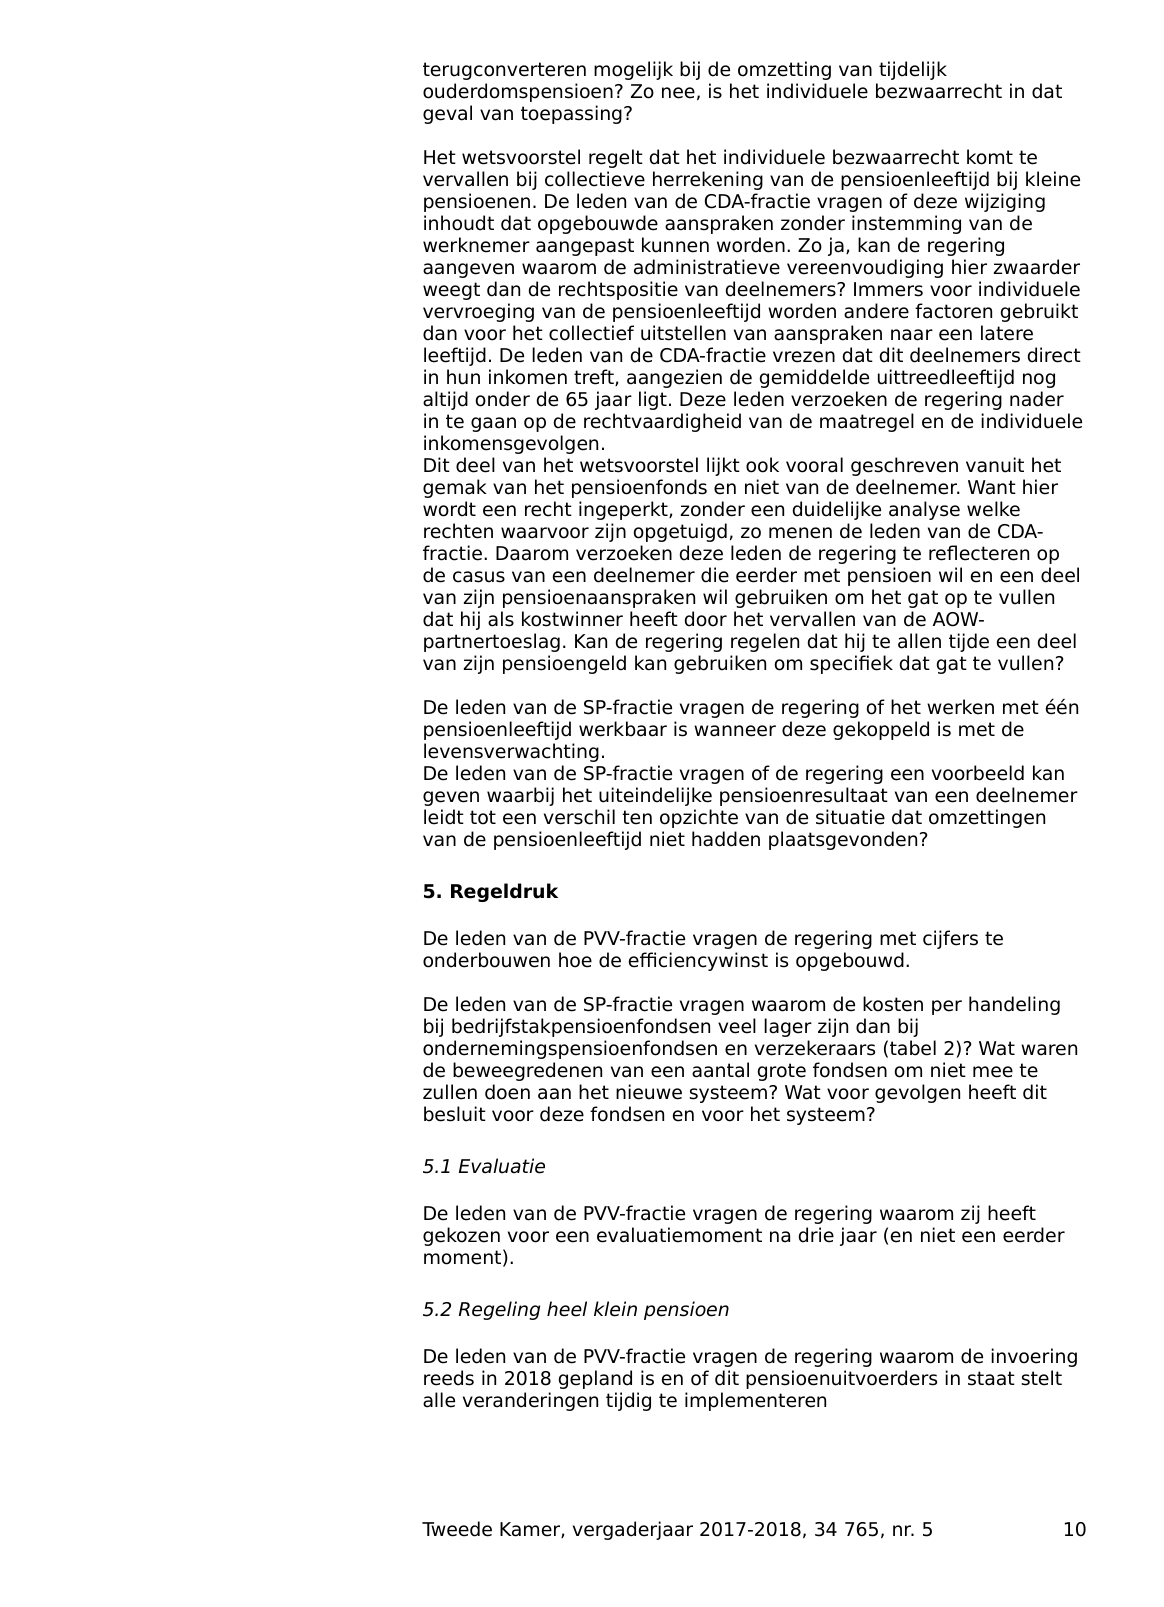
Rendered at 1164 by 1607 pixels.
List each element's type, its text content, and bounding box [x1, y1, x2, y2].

text De leden van de PVV-fractie vragen de regering met cijfers te onderbouwen hoe de efficiencywinst is opgebouwd. [422, 928, 1087, 972]
subtitle 5.2 Regeling heel klein pensioen [422, 1299, 1087, 1321]
text De leden van de PVV-fractie vragen de regering waarom zij heeft gekozen voor een evaluatiemoment na drie jaar (en niet een eerder moment). [422, 1203, 1087, 1269]
subtitle 5. Regeldruk [422, 881, 1087, 903]
text terugconverteren mogelijk bij de omzetting van tijdelijk ouderdomspensioen? Zo nee, is het individuele bezwaarrecht in dat geval van toepassing? [422, 59, 1087, 125]
text De leden van de SP-fractie vragen waarom de kosten per handeling bij bedrijfstakpensioenfondsen veel lager zijn dan bij ondernemingspensioenfondsen en verzekeraars (tabel 2)? Wat waren de beweegredenen van een aantal grote fondsen om niet mee te zullen doen aan het nieuwe systeem? Wat voor gevolgen heeft dit besluit voor deze fondsen en voor het systeem? [422, 994, 1087, 1126]
text Het wetsvoorstel regelt dat het individuele bezwaarrecht komt te vervallen bij collectieve herrekening van de pensioenleeftijd bij kleine pensioenen. De leden van de CDA-fractie vragen of deze wijziging inhoudt dat opgebouwde aanspraken zonder instemming van de werknemer aangepast kunnen worden. Zo ja, kan de regering aangeven waarom de administratieve vereenvoudiging hier zwaarder weegt dan de rechtspositie van deelnemers? Immers voor individuele vervroeging van de pensioenleeftijd worden andere factoren gebruikt dan voor het collectief uitstellen van aanspraken naar een latere leeftijd. De leden van de CDA-fractie vrezen dat dit deelnemers direct in hun inkomen treft, aangezien de gemiddelde uittreedleeftijd nog altijd onder de 65 jaar ligt. Deze leden verzoeken de regering nader in te gaan op de rechtvaardigheid van de maatregel en de individuele inkomensgevolgen. [422, 147, 1087, 455]
text De leden van de SP-fractie vragen de regering of het werken met één pensioenleeftijd werkbaar is wanneer deze gekoppeld is met de levensverwachting. [422, 697, 1087, 763]
text Dit deel van het wetsvoorstel lijkt ook vooral geschreven vanuit het gemak van het pensioenfonds en niet van de deelnemer. Want hier wordt een recht ingeperkt, zonder een duidelijke analyse welke rechten waarvoor zijn opgetuigd, zo menen de leden van de CDA-fractie. Daarom verzoeken deze leden de regering te reflecteren op de casus van een deelnemer die eerder met pensioen wil en een deel van zijn pensioenaanspraken wil gebruiken om het gat op te vullen dat hij als kostwinner heeft door het vervallen van de AOW-partnertoeslag. Kan de regering regelen dat hij te allen tijde een deel van zijn pensioengeld kan gebruiken om specifiek dat gat te vullen? [422, 455, 1087, 675]
text De leden van de SP-fractie vragen of de regering een voorbeeld kan geven waarbij het uiteindelijke pensioenresultaat van een deelnemer leidt tot een verschil ten opzichte van de situatie dat omzettingen van de pensioenleeftijd niet hadden plaatsgevonden? [422, 763, 1087, 851]
text De leden van de PVV-fractie vragen de regering waarom de invoering reeds in 2018 gepland is en of dit pensioenuitvoerders in staat stelt alle veranderingen tijdig te implementeren [422, 1346, 1087, 1412]
subtitle 5.1 Evaluatie [422, 1156, 1087, 1178]
